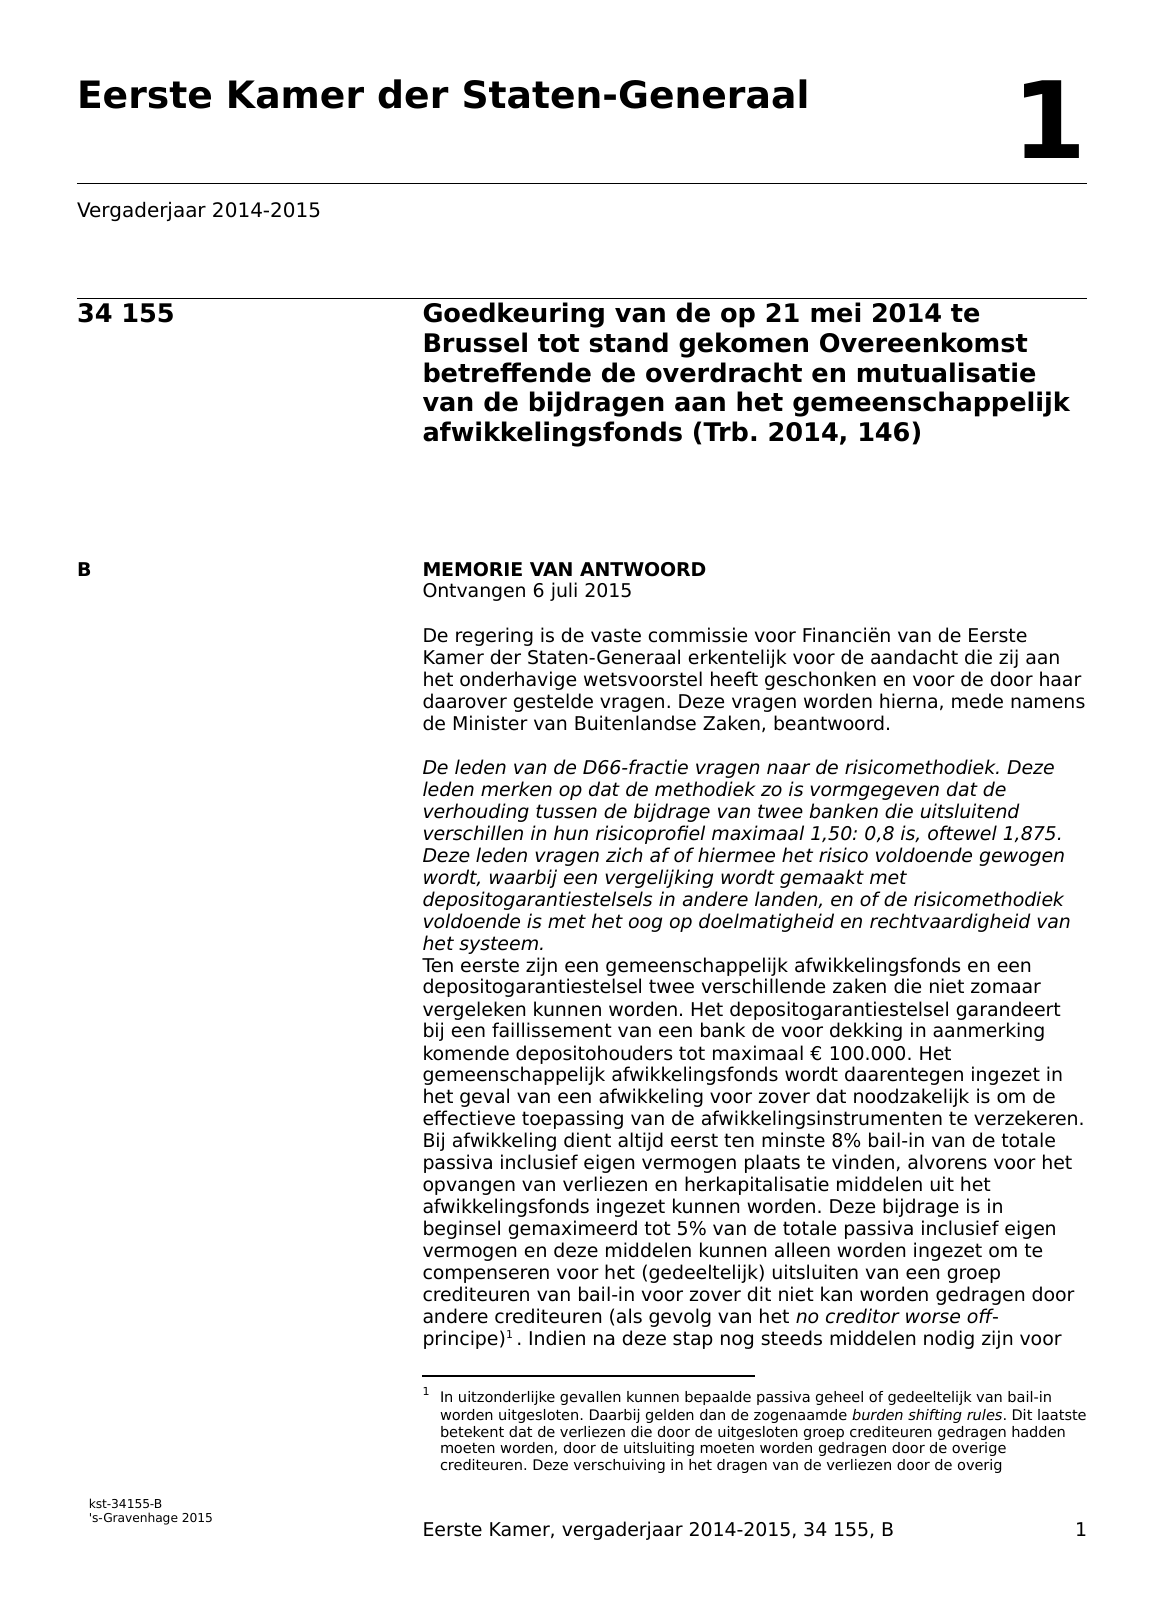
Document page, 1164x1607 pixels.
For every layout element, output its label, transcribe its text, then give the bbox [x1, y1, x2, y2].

text In uitzonderlijke gevallen kunnen bepaalde passiva geheel of gedeeltelijk van bail-in worden uitgesloten. Daarbij gelden dan de zogenaamde burden shifting rules. Dit laatste betekent dat de verliezen die door de uitgesloten groep crediteuren gedragen hadden moeten worden, door de uitsluiting moeten worden gedragen door de overige crediteuren. Deze verschuiving in het dragen van de verliezen door de overig [422, 1385, 1087, 1474]
text 's-Gravenhage 2015 [88, 1511, 323, 1525]
subtitle 34 155 Goedkeuring van de op 21 mei 2014 te Brussel tot stand gekomen Overeenkomst betreffende de overdracht en mutualisatie van de bijdragen aan het gemeenschappelijk afwikkelingsfonds (Trb. 2014, 146) [77, 299, 1087, 447]
text Ontvangen 6 juli 2015 [422, 580, 1087, 602]
table_cell Vergaderjaar 2014-2015 [77, 184, 1087, 298]
text kst-34155-B [88, 1497, 323, 1511]
table_header 1 [886, 59, 1087, 183]
text De regering is de vaste commissie voor Financiën van de Eerste Kamer der Staten-Generaal erkentelijk voor de aandacht die zij aan het onderhavige wetsvoorstel heeft geschonken en voor de door haar daarover gestelde vragen. Deze vragen worden hierna, mede namens de Minister van Buitenlandse Zaken, beantwoord. [422, 624, 1087, 734]
text Ten eerste zijn een gemeenschappelijk afwikkelingsfonds en een depositogarantiestelsel twee verschillende zaken die niet zomaar vergeleken kunnen worden. Het depositogarantiestelsel garandeert bij een faillissement van een bank de voor dekking in aanmerking komende depositohouders tot maximaal € 100.000. Het gemeenschappelijk afwikkelingsfonds wordt daarentegen ingezet in het geval van een afwikkeling voor zover dat noodzakelijk is om de effectieve toepassing van de afwikkelingsinstrumenten te verzekeren. Bij afwikkeling dient altijd eerst ten minste 8% bail-in van de totale passiva inclusief eigen vermogen plaats te vinden, alvorens voor het opvangen van verliezen en herkapitalisatie middelen uit het afwikkelingsfonds ingezet kunnen worden. Deze bijdrage is in beginsel gemaximeerd tot 5% van de totale passiva inclusief eigen vermogen en deze middelen kunnen alleen worden ingezet om te compenseren voor het (gedeeltelijk) uitsluiten van een groep crediteuren van bail-in voor zover dit niet kan worden gedragen door andere crediteuren (als gevolg van het no creditor worse off-principe). Indien na deze stap nog steeds middelen nodig zijn voor [422, 954, 1087, 1350]
table_header Eerste Kamer der Staten-Generaal [77, 59, 886, 183]
subtitle B MEMORIE VAN ANTWOORD [77, 558, 1087, 580]
text De leden van de D66-fractie vragen naar de risicomethodiek. Deze leden merken op dat de methodiek zo is vormgegeven dat de verhouding tussen de bijdrage van twee banken die uitsluitend verschillen in hun risicoprofiel maximaal 1,50: 0,8 is, oftewel 1,875. Deze leden vragen zich af of hiermee het risico voldoende gewogen wordt, waarbij een vergelijking wordt gemaakt met depositogarantiestelsels in andere landen, en of de risicomethodiek voldoende is met het oog op doelmatigheid en rechtvaardigheid van het systeem. [422, 757, 1087, 954]
